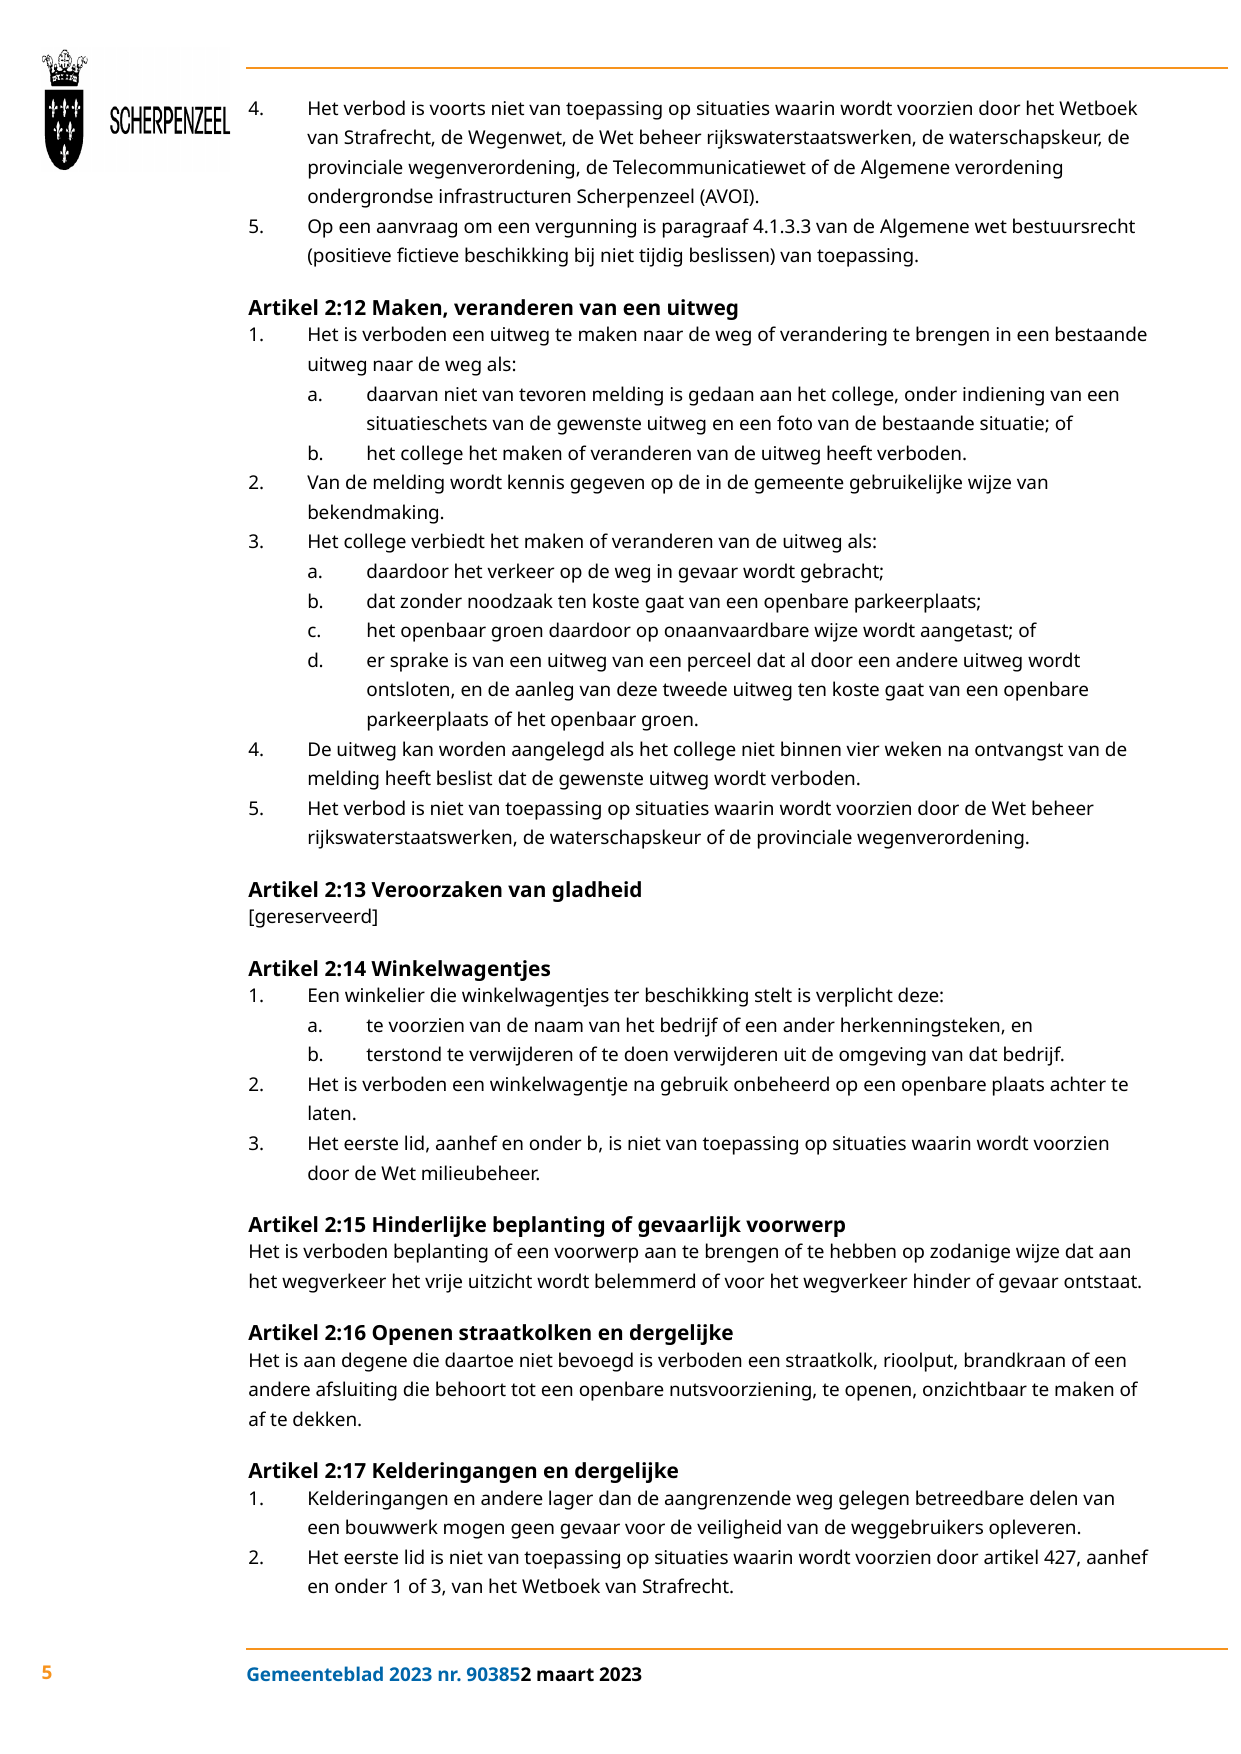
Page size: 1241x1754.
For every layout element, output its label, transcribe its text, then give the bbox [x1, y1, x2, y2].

list Het verbod is voorts niet van toepassing op situaties waarin wordt voorzien door het Wetboek van Strafrecht, de Wegenwet, de Wet beheer rijkswaterstaatswerken, de waterschapskeur, de provinciale wegenverordening, de Telecommunicatiewet of de Algemene verordening ondergrondse infrastructuren Scherpenzeel (AVOI). [248, 95, 1152, 209]
list Een winkelier die winkelwagentjes ter beschikking stelt is verplicht deze: [248, 982, 1152, 1008]
list te voorzien van de naam van het bedrijf of een ander herkenningsteken, en [307, 1012, 1152, 1037]
list De uitweg kan worden aangelegd als het college niet binnen vier weken na ontvangst van de melding heeft beslist dat de gewenste uitweg wordt verboden. [248, 736, 1152, 791]
list het college het maken of veranderen van de uitweg heeft verboden. [307, 440, 1152, 466]
list Het verbod is niet van toepassing op situaties waarin wordt voorzien door de Wet beheer rijkswaterstaatswerken, de waterschapskeur of de provinciale wegenverordening. [248, 795, 1152, 850]
picture [41, 47, 231, 172]
list Van de melding wordt kennis gegeven op de in de gemeente gebruikelijke wijze van bekendmaking. [248, 469, 1152, 525]
text Het is verboden beplanting of een voorwerp aan te brengen of te hebben op zodanige wijze dat aan het wegverkeer het vrije uitzicht wordt belemmerd of voor het wegverkeer hinder of gevaar ontstaat. [248, 1238, 1152, 1294]
list Kelderingangen en andere lager dan de aangrenzende weg gelegen betreedbare delen van een bouwwerk mogen geen gevaar voor de veiligheid van de weggebruikers opleveren. [248, 1485, 1152, 1540]
list er sprake is van een uitweg van een perceel dat al door een andere uitweg wordt ontsloten, en de aanleg van deze tweede uitweg ten koste gaat van een openbare parkeerplaats of het openbaar groen. [307, 647, 1152, 732]
list Het is verboden een winkelwagentje na gebruik onbeheerd op een openbare plaats achter te laten. [248, 1071, 1152, 1126]
list daardoor het verkeer op de weg in gevaar wordt gebracht; [307, 558, 1152, 584]
list Op een aanvraag om een vergunning is paragraaf 4.1.3.3 van de Algemene wet bestuursrecht (positieve fictieve beschikking bij niet tijdig beslissen) van toepassing. [248, 213, 1152, 268]
text [gereserveerd] [248, 903, 1152, 929]
list Het eerste lid, aanhef en onder b, is niet van toepassing op situaties waarin wordt voorzien door de Wet milieubeheer. [248, 1130, 1152, 1185]
text Artikel 2:15 Hinderlijke beplanting of gevaarlijk voorwerp [248, 1210, 1152, 1238]
text Artikel 2:14 Winkelwagentjes [248, 954, 1152, 982]
text Artikel 2:16 Openen straatkolken en dergelijke [248, 1318, 1152, 1347]
list dat zonder noodzaak ten koste gaat van een openbare parkeerplaats; [307, 588, 1152, 613]
text Artikel 2:13 Veroorzaken van gladheid [248, 875, 1152, 903]
list terstond te verwijderen of te doen verwijderen uit de omgeving van dat bedrijf. [307, 1041, 1152, 1067]
list het openbaar groen daardoor op onaanvaardbare wijze wordt aangetast; of [307, 617, 1152, 643]
list Het eerste lid is niet van toepassing op situaties waarin wordt voorzien door artikel 427, aanhef en onder 1 of 3, van het Wetboek van Strafrecht. [248, 1544, 1152, 1599]
list Het college verbiedt het maken of veranderen van de uitweg als: [248, 529, 1152, 554]
text Artikel 2:17 Kelderingangen en dergelijke [248, 1457, 1152, 1485]
text Het is aan degene die daartoe niet bevoegd is verboden een straatkolk, rioolput, brandkraan of een andere afsluiting die behoort tot een openbare nutsvoorziening, te openen, onzichtbaar te maken of af te dekken. [248, 1347, 1152, 1432]
list daarvan niet van tevoren melding is gedaan aan het college, onder indiening van een situatieschets van de gewenste uitweg en een foto van de bestaande situatie; of [307, 381, 1152, 436]
list Het is verboden een uitweg te maken naar de weg of verandering te brengen in een bestaande uitweg naar de weg als: [248, 322, 1152, 377]
text Artikel 2:12 Maken, veranderen van een uitweg [248, 293, 1152, 322]
